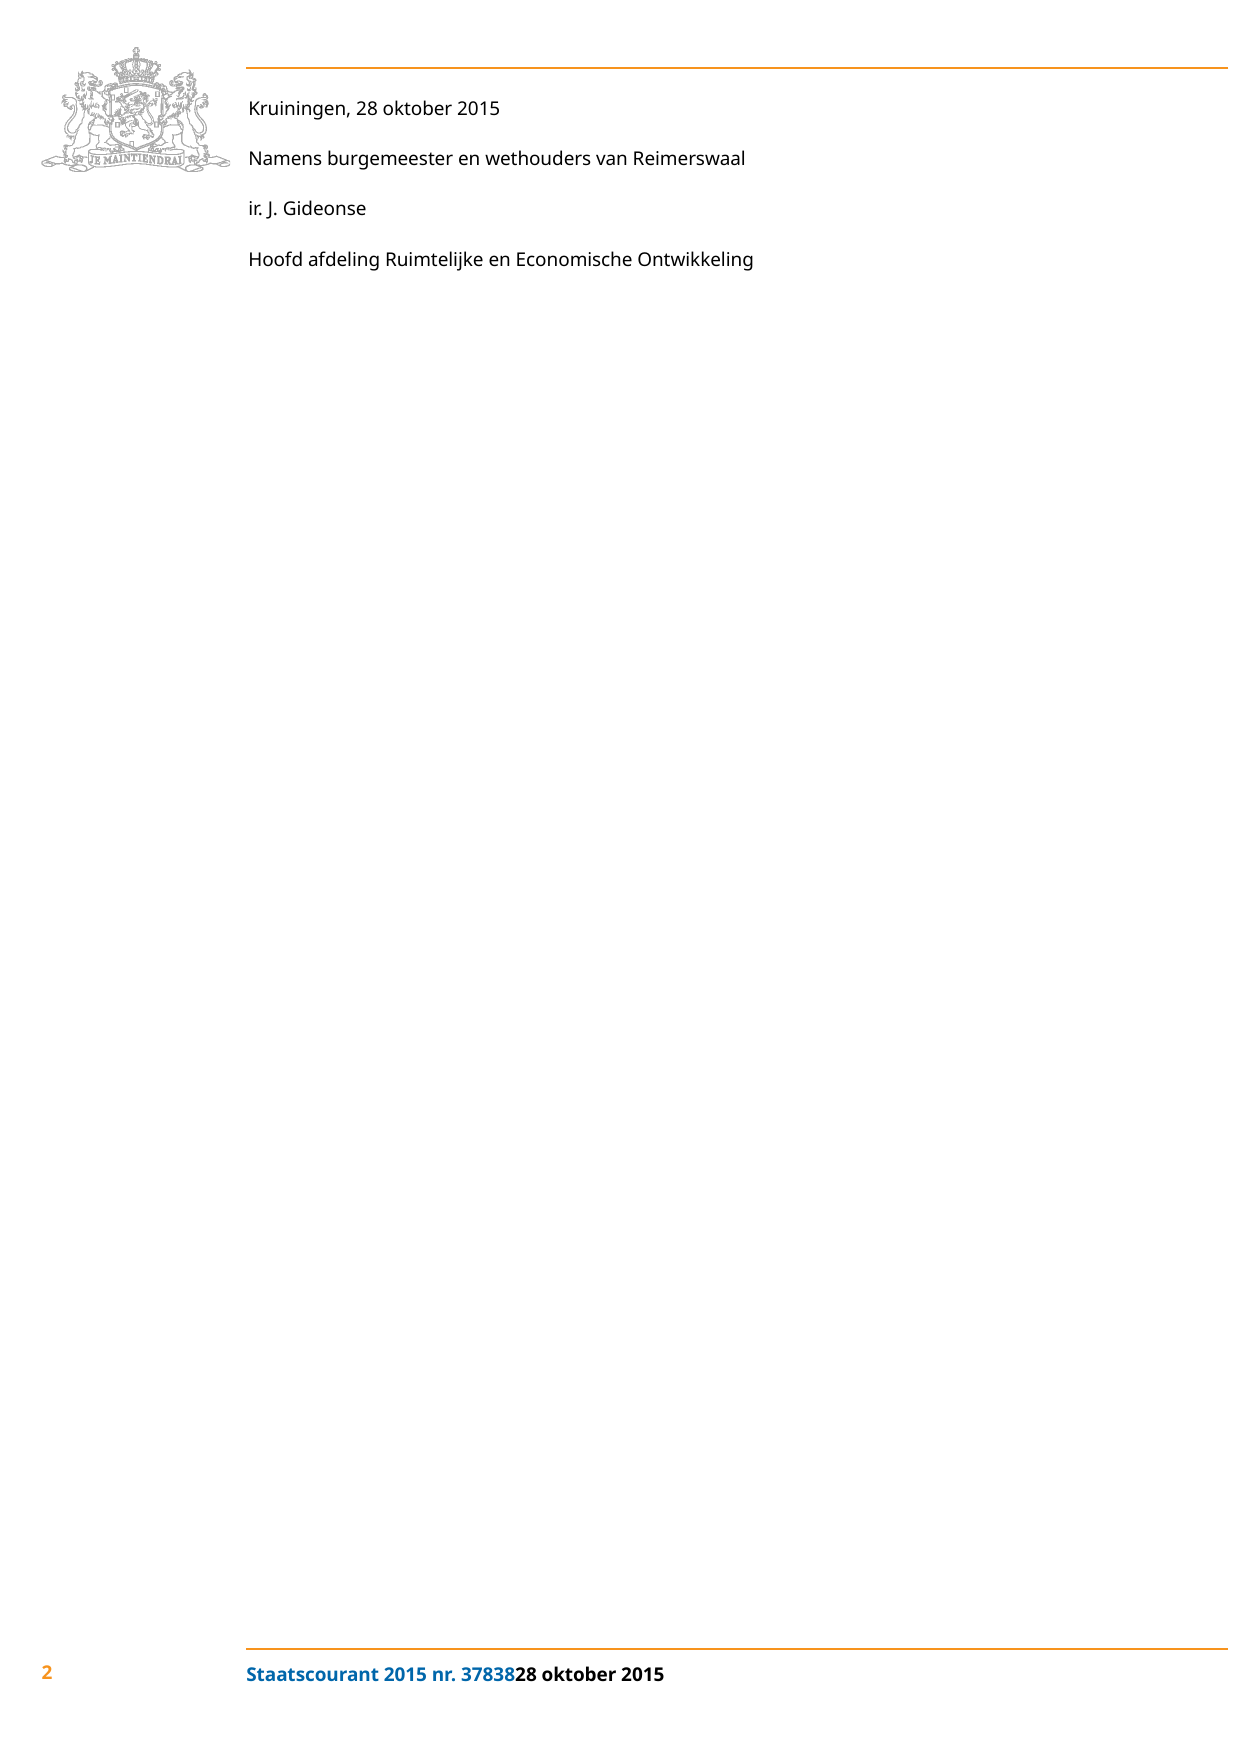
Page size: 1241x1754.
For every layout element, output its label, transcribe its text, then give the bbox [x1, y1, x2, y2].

text ir. J. Gideonse [248, 196, 1152, 221]
picture [41, 47, 231, 172]
text Kruiningen, 28 oktober 2015 [248, 95, 1152, 121]
text Hoofd afdeling Ruimtelijke en Economische Ontwikkeling [248, 246, 1152, 272]
text Namens burgemeester en wethouders van Reimerswaal [248, 145, 1152, 171]
